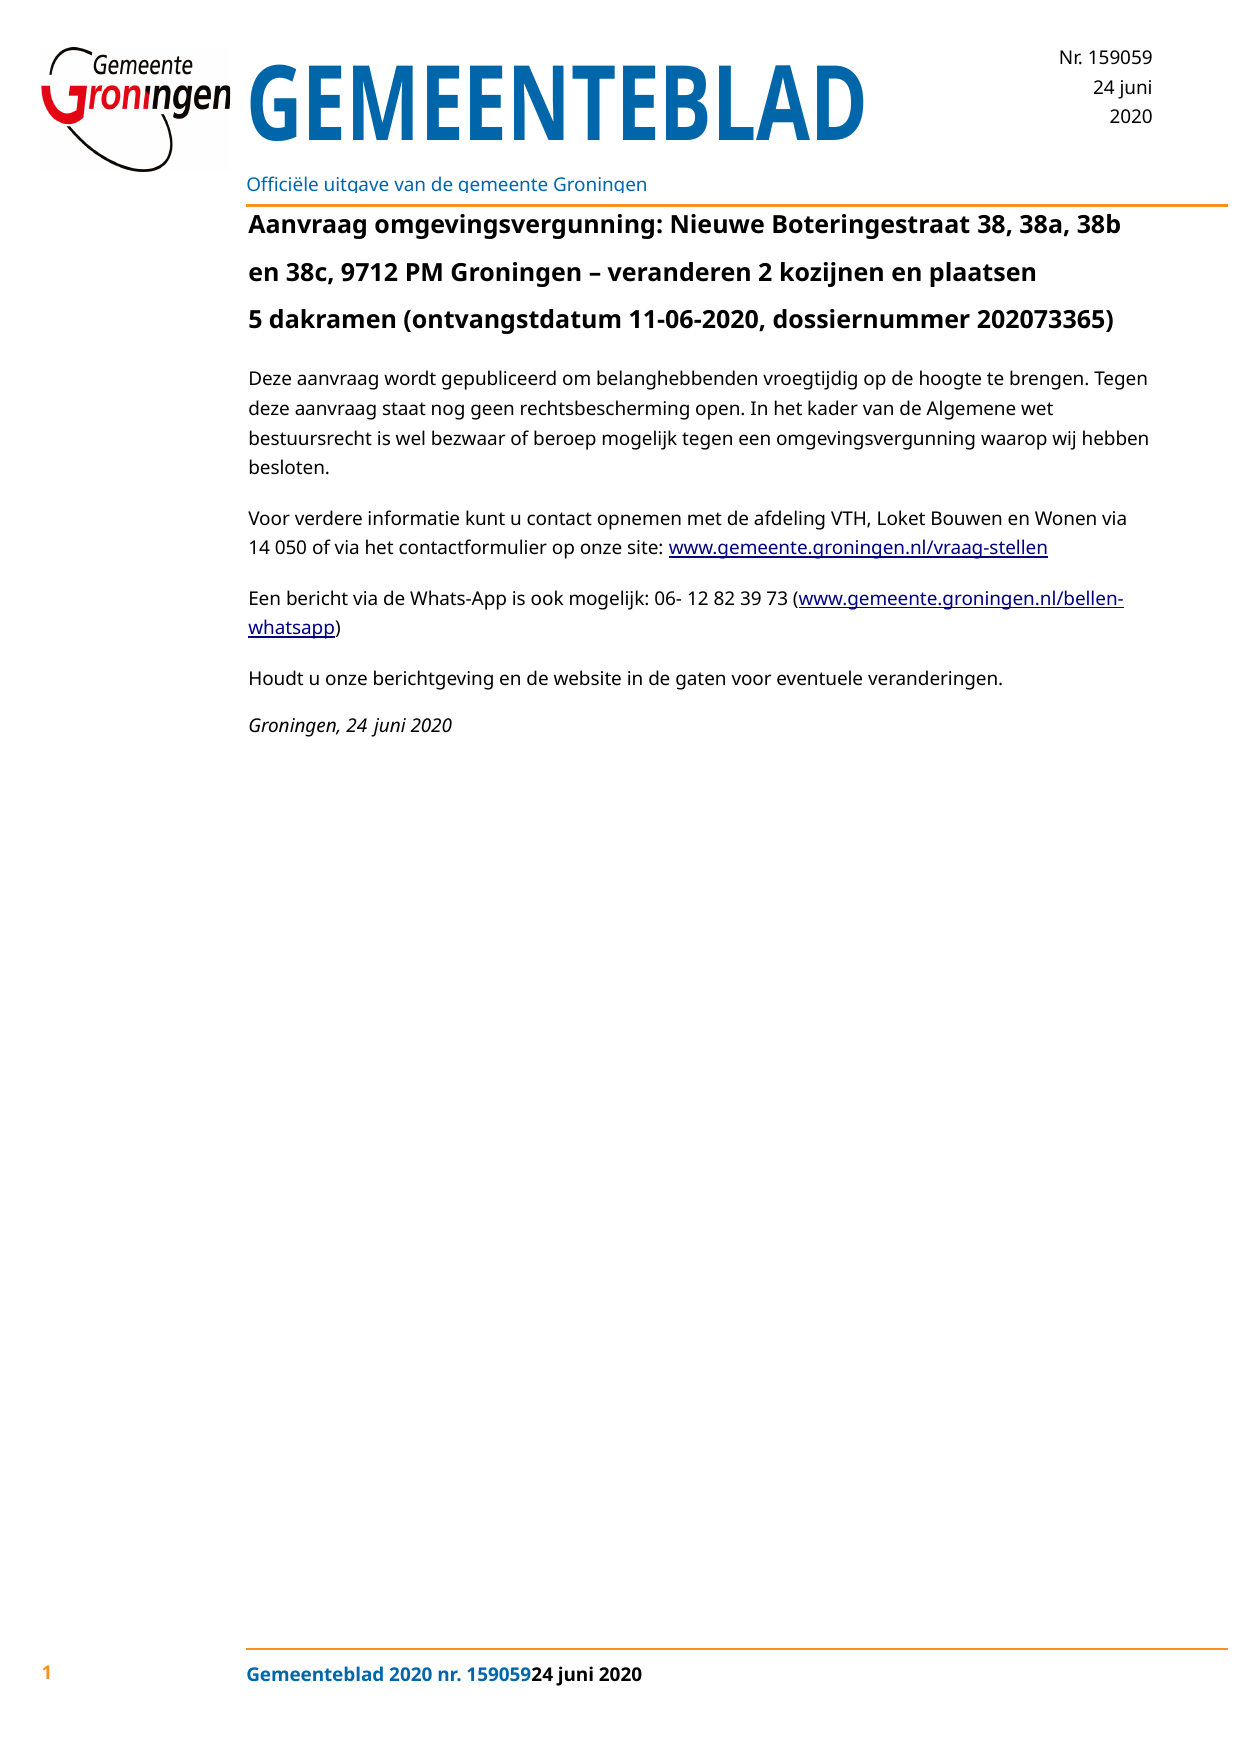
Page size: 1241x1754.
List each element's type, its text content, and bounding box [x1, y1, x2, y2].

text Deze aanvraag wordt gepubliceerd om belanghebbenden vroegtijdig op de hoogte te brengen. Tegen deze aanvraag staat nog geen rechtsbescherming open. In het kader van de Algemene wet bestuursrecht is wel bezwaar of beroep mogelijk tegen een omgevingsvergunning waarop wij hebben besloten. [248, 366, 1152, 480]
text Voor verdere informatie kunt u contact opnemen met de afdeling VTH, Loket Bouwen en Wonen via 14 050 of via het contactformulier op onze site: www.gemeente.groningen.nl/vraag-stellen [248, 505, 1152, 560]
text Houdt u onze berichtgeving en de website in de gaten voor eventuele veranderingen. [248, 665, 1152, 690]
picture [41, 47, 231, 172]
text Aanvraag omgevingsvergunning: Nieuwe Boteringestraat 38, 38a, 38b en 38c, 9712 PM Groningen – veranderen 2 kozijnen en plaatsen 5 dakramen (ontvangstdatum 11-06-2020, dossiernummer 202073365) [248, 207, 1152, 336]
text Groningen, 24 juni 2020 [248, 712, 1152, 738]
text Een bericht via de Whats-App is ook mogelijk: 06- 12 82 39 73 (www.gemeente.groningen.nl/bellen-whatsapp) [248, 585, 1152, 640]
